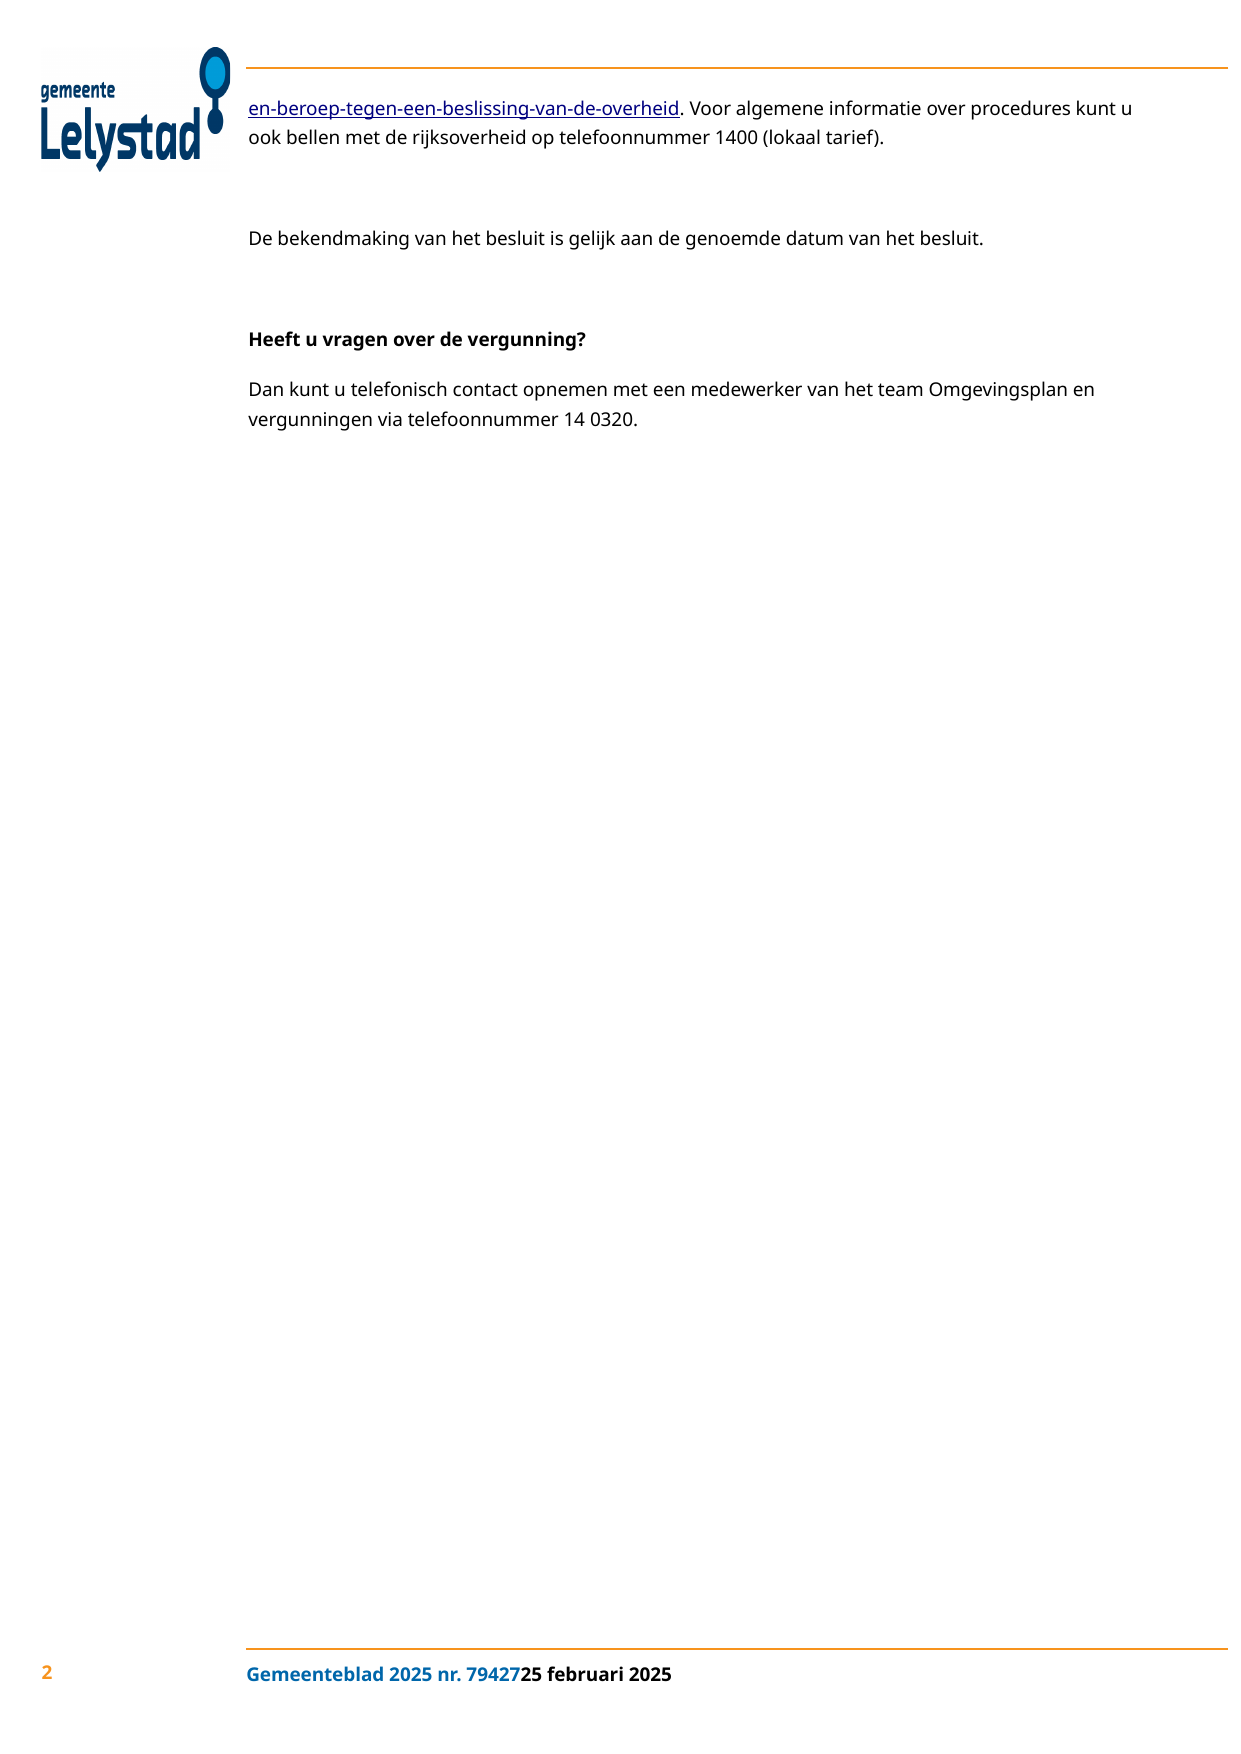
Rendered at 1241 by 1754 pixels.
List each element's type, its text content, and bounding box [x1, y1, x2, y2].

text Heeft u vragen over de vergunning? [248, 326, 1152, 352]
text De bekendmaking van het besluit is gelijk aan de genoemde datum van het besluit. [248, 225, 1152, 251]
picture [41, 47, 231, 172]
text en-beroep-tegen-een-beslissing-van-de-overheid. Voor algemene informatie over procedures kunt u ook bellen met de rijksoverheid op telefoonnummer 1400 (lokaal tarief). [248, 95, 1152, 150]
text Dan kunt u telefonisch contact opnemen met een medewerker van het team Omgevingsplan en vergunningen via telefoonnummer 14 0320. [248, 376, 1152, 432]
